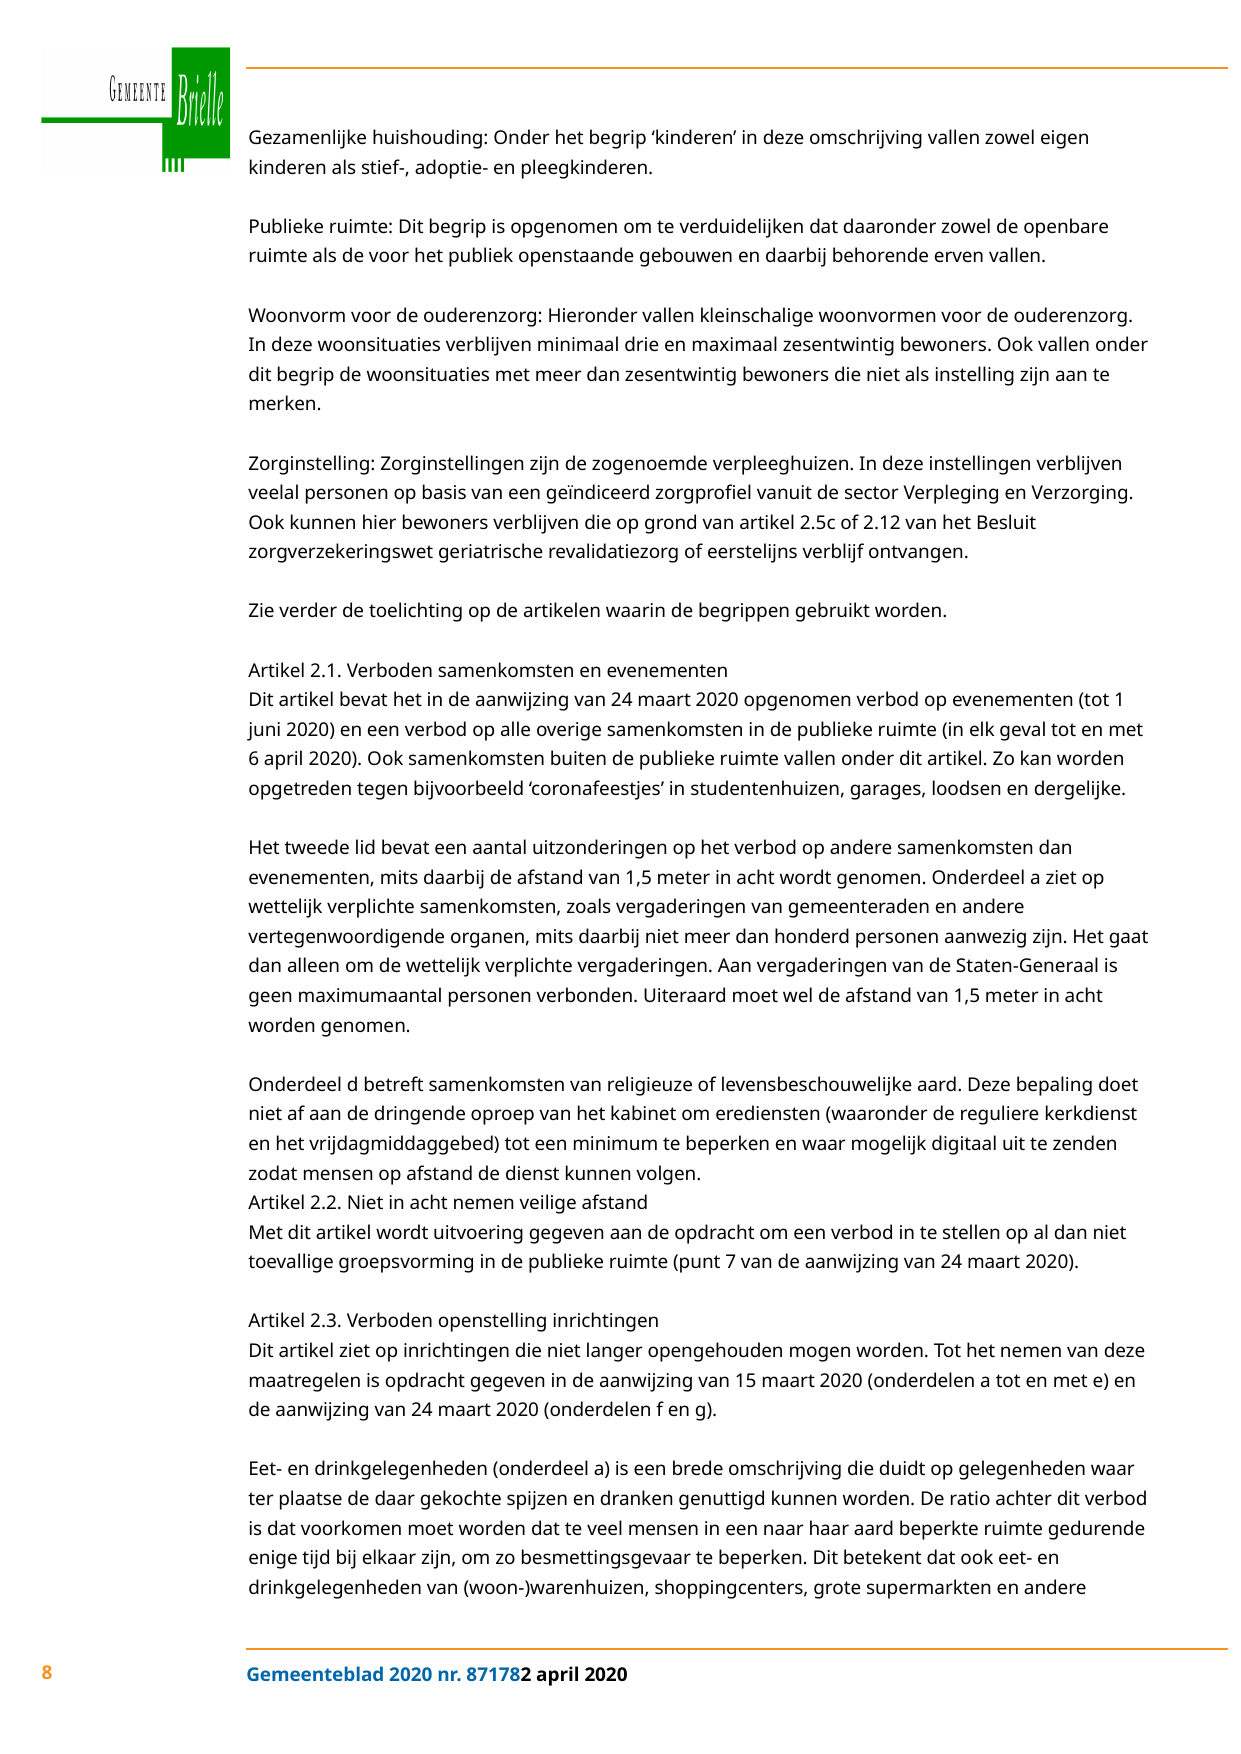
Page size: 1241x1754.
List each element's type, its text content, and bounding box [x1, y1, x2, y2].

text Dit artikel bevat het in de aanwijzing van 24 maart 2020 opgenomen verbod op evenementen (tot 1 juni 2020) en een verbod op alle overige samenkomsten in de publieke ruimte (in elk geval tot en met 6 april 2020). Ook samenkomsten buiten de publieke ruimte vallen onder dit artikel. Zo kan worden opgetreden tegen bijvoorbeeld ‘coronafeestjes’ in studentenhuizen, garages, loodsen en dergelijke. [248, 686, 1152, 801]
text Onderdeel d betreft samenkomsten van religieuze of levensbeschouwelijke aard. Deze bepaling doet niet af aan de dringende oproep van het kabinet om erediensten (waaronder de reguliere kerkdienst en het vrijdagmiddaggebed) tot een minimum te beperken en waar mogelijk digitaal uit te zenden zodat mensen op afstand de dienst kunnen volgen. [248, 1071, 1152, 1186]
text Het tweede lid bevat een aantal uitzonderingen op het verbod op andere samenkomsten dan evenementen, mits daarbij de afstand van 1,5 meter in acht wordt genomen. Onderdeel a ziet op wettelijk verplichte samenkomsten, zoals vergaderingen van gemeenteraden en andere vertegenwoordigende organen, mits daarbij niet meer dan honderd personen aanwezig zijn. Het gaat dan alleen om de wettelijk verplichte vergaderingen. Aan vergaderingen van de Staten-Generaal is geen maximumaantal personen verbonden. Uiteraard moet wel de afstand van 1,5 meter in acht worden genomen. [248, 834, 1152, 1038]
picture [41, 47, 231, 172]
text Artikel 2.1. Verboden samenkomsten en evenementen [248, 657, 1152, 683]
text Met dit artikel wordt uitvoering gegeven aan de opdracht om een verbod in te stellen op al dan niet toevallige groepsvorming in de publieke ruimte (punt 7 van de aanwijzing van 24 maart 2020). [248, 1219, 1152, 1274]
text Artikel 2.3. Verboden openstelling inrichtingen [248, 1308, 1152, 1333]
text Gezamenlijke huishouding: Onder het begrip ‘kinderen’ in deze omschrijving vallen zowel eigen kinderen als stief-, adoptie- en pleegkinderen. [248, 124, 1152, 180]
text Dit artikel ziet op inrichtingen die niet langer opengehouden mogen worden. Tot het nemen van deze maatregelen is opdracht gegeven in de aanwijzing van 15 maart 2020 (onderdelen a tot en met e) en de aanwijzing van 24 maart 2020 (onderdelen f en g). [248, 1337, 1152, 1422]
text Zie verder de toelichting op de artikelen waarin de begrippen gebruikt worden. [248, 598, 1152, 623]
text Zorginstelling: Zorginstellingen zijn de zogenoemde verpleeghuizen. In deze instellingen verblijven veelal personen op basis van een geïndiceerd zorgprofiel vanuit de sector Verpleging en Verzorging. Ook kunnen hier bewoners verblijven die op grond van artikel 2.5c of 2.12 van het Besluit zorgverzekeringswet geriatrische revalidatiezorg of eerstelijns verblijf ontvangen. [248, 450, 1152, 564]
text Woonvorm voor de ouderenzorg: Hieronder vallen kleinschalige woonvormen voor de ouderenzorg. In deze woonsituaties verblijven minimaal drie en maximaal zesentwintig bewoners. Ook vallen onder dit begrip de woonsituaties met meer dan zesentwintig bewoners die niet als instelling zijn aan te merken. [248, 302, 1152, 416]
text Publieke ruimte: Dit begrip is opgenomen om te verduidelijken dat daaronder zowel de openbare ruimte als de voor het publiek openstaande gebouwen en daarbij behorende erven vallen. [248, 213, 1152, 268]
text Artikel 2.2. Niet in acht nemen veilige afstand [248, 1189, 1152, 1215]
text Eet- en drinkgelegenheden (onderdeel a) is een brede omschrijving die duidt op gelegenheden waar ter plaatse de daar gekochte spijzen en dranken genuttigd kunnen worden. De ratio achter dit verbod is dat voorkomen moet worden dat te veel mensen in een naar haar aard beperkte ruimte gedurende enige tijd bij elkaar zijn, om zo besmettingsgevaar te beperken. Dit betekent dat ook eet- en drinkgelegenheden van (woon-)warenhuizen, shoppingcenters, grote supermarkten en andere [248, 1456, 1152, 1600]
